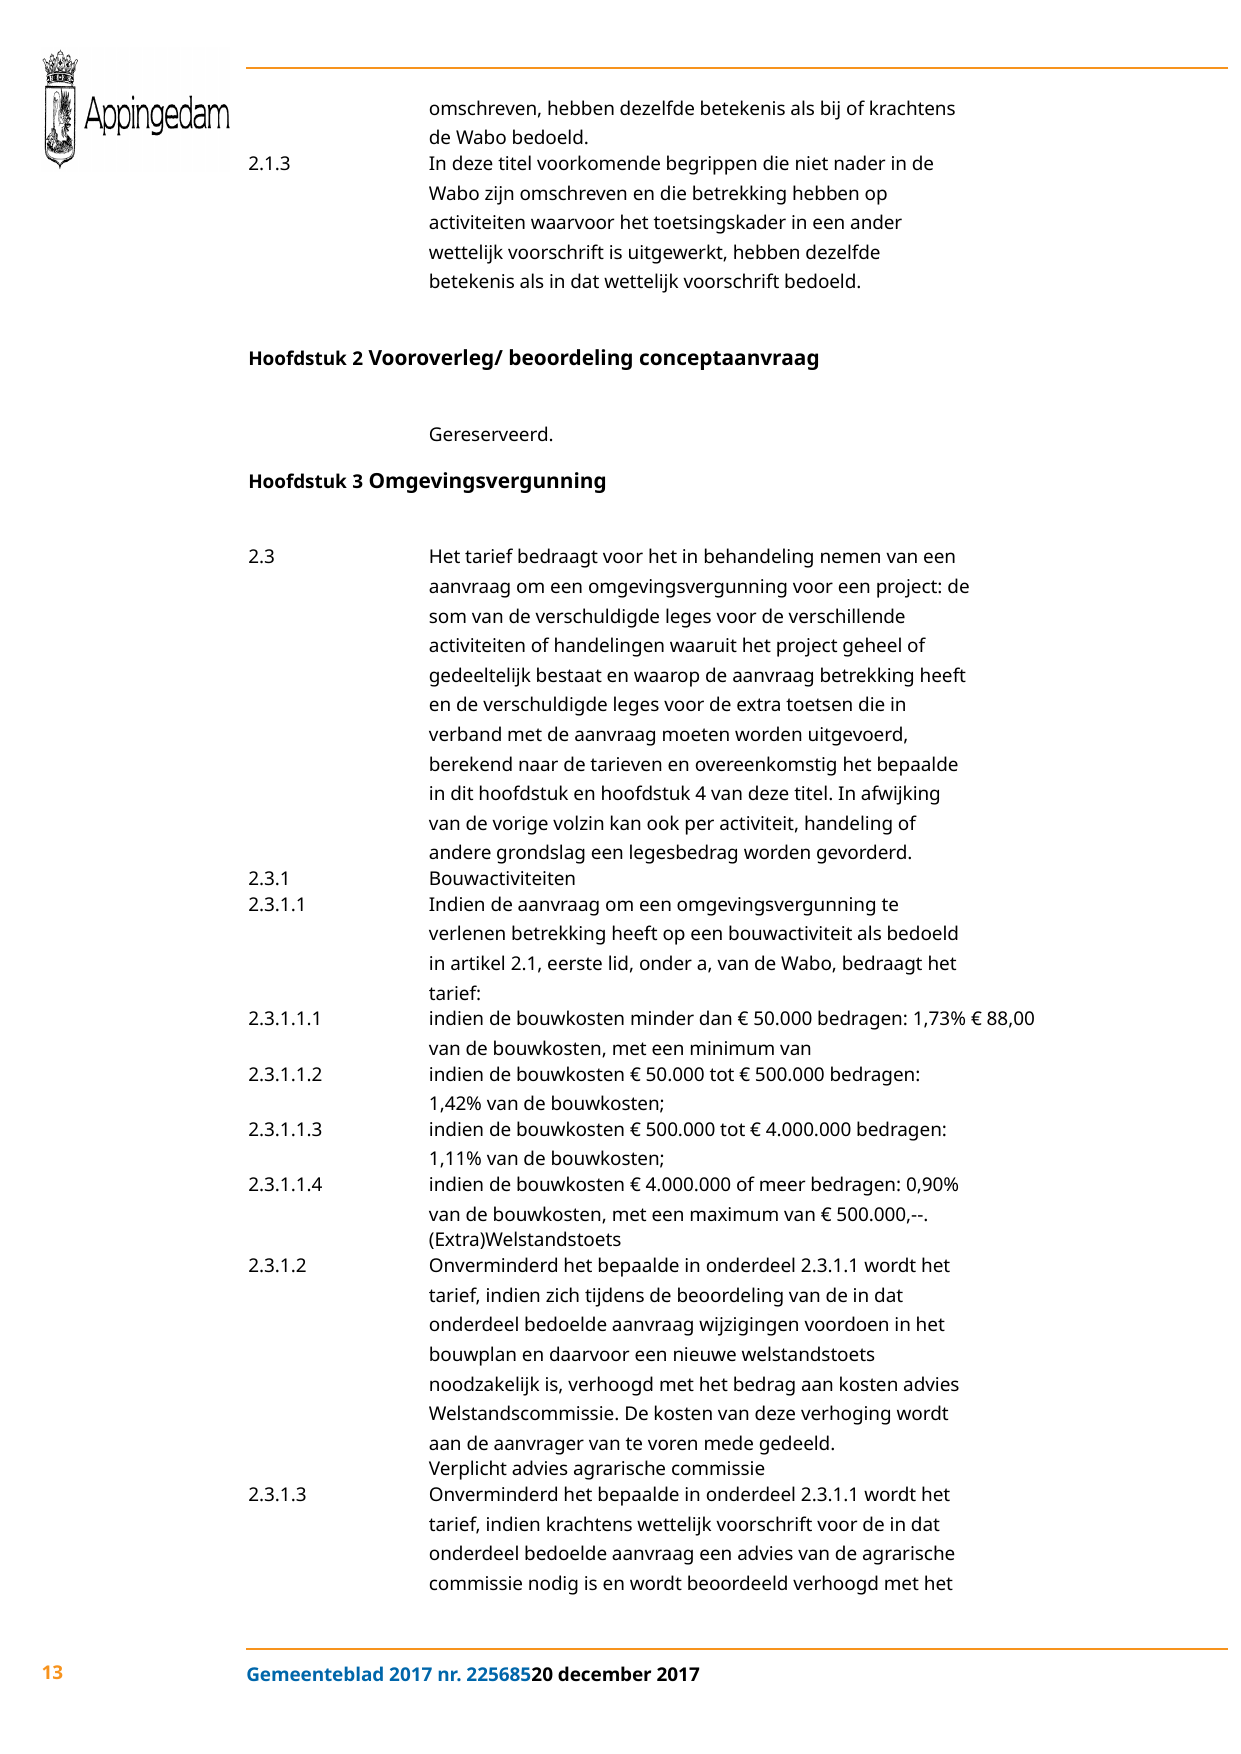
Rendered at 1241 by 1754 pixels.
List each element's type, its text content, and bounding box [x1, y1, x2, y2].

table_cell indien de bouwkosten € 500.000 tot € 4.000.000 bedragen: 1,11% van de bouwkosten; [429, 1116, 971, 1171]
table_cell Bouwactiviteiten [429, 865, 971, 891]
text Hoofdstuk 2 Vooroverleg/ beoordeling conceptaanvraag [248, 343, 1152, 371]
table_cell Verplicht advies agrarische commissie [429, 1456, 971, 1481]
table_cell [248, 1456, 429, 1481]
table_header 2.3 [248, 544, 429, 865]
table_header [971, 421, 1152, 447]
table_header Het tarief bedraagt voor het in behandeling nemen van een aanvraag om een omgevingsvergunning voor een project: de som van de verschuldigde leges voor de verschillende activiteiten of handelingen waaruit het project geheel of gedeeltelijk bestaat en waarop de aanvraag betrekking heeft en de verschuldigde leges voor de extra toetsen die in verband met de aanvraag moeten worden uitgevoerd, berekend naar de tarieven en overeenkomstig het bepaalde in dit hoofdstuk en hoofdstuk 4 van deze titel. In afwijking van de vorige volzin kan ook per activiteit, handeling of andere grondslag een legesbedrag worden gevorderd. [429, 544, 971, 865]
table_cell 2.3.1.1.3 [248, 1116, 429, 1171]
table_cell [971, 865, 1152, 891]
table_cell 2.3.1.1.4 [248, 1171, 429, 1227]
table_cell Onverminderd het bepaalde in onderdeel 2.3.1.1 wordt het tarief, indien krachtens wettelijk voorschrift voor de in dat onderdeel bedoelde aanvraag een advies van de agrarische commissie nodig is en wordt beoordeeld verhoogd met het [429, 1481, 971, 1596]
table_cell Indien de aanvraag om een omgevingsvergunning te verlenen betrekking heeft op een bouwactiviteit als bedoeld in artikel 2.1, eerste lid, onder a, van de Wabo, bedraagt het tarief: [429, 891, 971, 1005]
table_cell [971, 1061, 1152, 1116]
table_cell omschreven, hebben dezelfde betekenis als bij of krachtens de Wabo bedoeld. [429, 95, 971, 150]
table_cell [248, 1227, 429, 1252]
text Hoofdstuk 3 Omgevingsvergunning [248, 466, 1152, 494]
table_header Gereserveerd. [429, 421, 971, 447]
table_cell Onverminderd het bepaalde in onderdeel 2.3.1.1 wordt het tarief, indien zich tijdens de beoordeling van de in dat onderdeel bedoelde aanvraag wijzigingen voordoen in het bouwplan en daarvoor een nieuwe welstandstoets noodzakelijk is, verhoogd met het bedrag aan kosten advies Welstandscommissie. De kosten van deze verhoging wordt aan de aanvrager van te voren mede gedeeld. [429, 1253, 971, 1456]
table_cell 2.3.1.1.2 [248, 1061, 429, 1116]
table_cell € 88,00 [971, 1005, 1152, 1061]
table_cell [971, 1253, 1152, 1456]
table_cell 2.3.1 [248, 865, 429, 891]
table_cell (Extra)Welstandstoets [429, 1227, 971, 1252]
table_cell indien de bouwkosten € 50.000 tot € 500.000 bedragen: 1,42% van de bouwkosten; [429, 1061, 971, 1116]
table_cell In deze titel voorkomende begrippen die niet nader in de Wabo zijn omschreven en die betrekking hebben op activiteiten waarvoor het toetsingskader in een ander wettelijk voorschrift is uitgewerkt, hebben dezelfde betekenis als in dat wettelijk voorschrift bedoeld. [429, 150, 971, 294]
table_cell 2.1.3 [248, 150, 429, 294]
table_header [248, 421, 429, 447]
table_cell [971, 1116, 1152, 1171]
table_cell indien de bouwkosten minder dan € 50.000 bedragen: 1,73% van de bouwkosten, met een minimum van [429, 1005, 971, 1061]
picture [41, 47, 231, 172]
table_cell [971, 150, 1152, 294]
table_cell [971, 1171, 1152, 1227]
table_cell indien de bouwkosten € 4.000.000 of meer bedragen: 0,90% van de bouwkosten, met een maximum van € 500.000,--. [429, 1171, 971, 1227]
table_cell [248, 95, 429, 150]
table_cell 2.3.1.1.1 [248, 1005, 429, 1061]
table_cell 2.3.1.2 [248, 1253, 429, 1456]
table_cell [971, 1456, 1152, 1481]
table_cell [971, 1481, 1152, 1596]
table_cell [971, 1227, 1152, 1252]
table_cell [971, 891, 1152, 1005]
table_cell 2.3.1.3 [248, 1481, 429, 1596]
table_cell 2.3.1.1 [248, 891, 429, 1005]
table_cell [971, 95, 1152, 150]
table_header [971, 544, 1152, 865]
